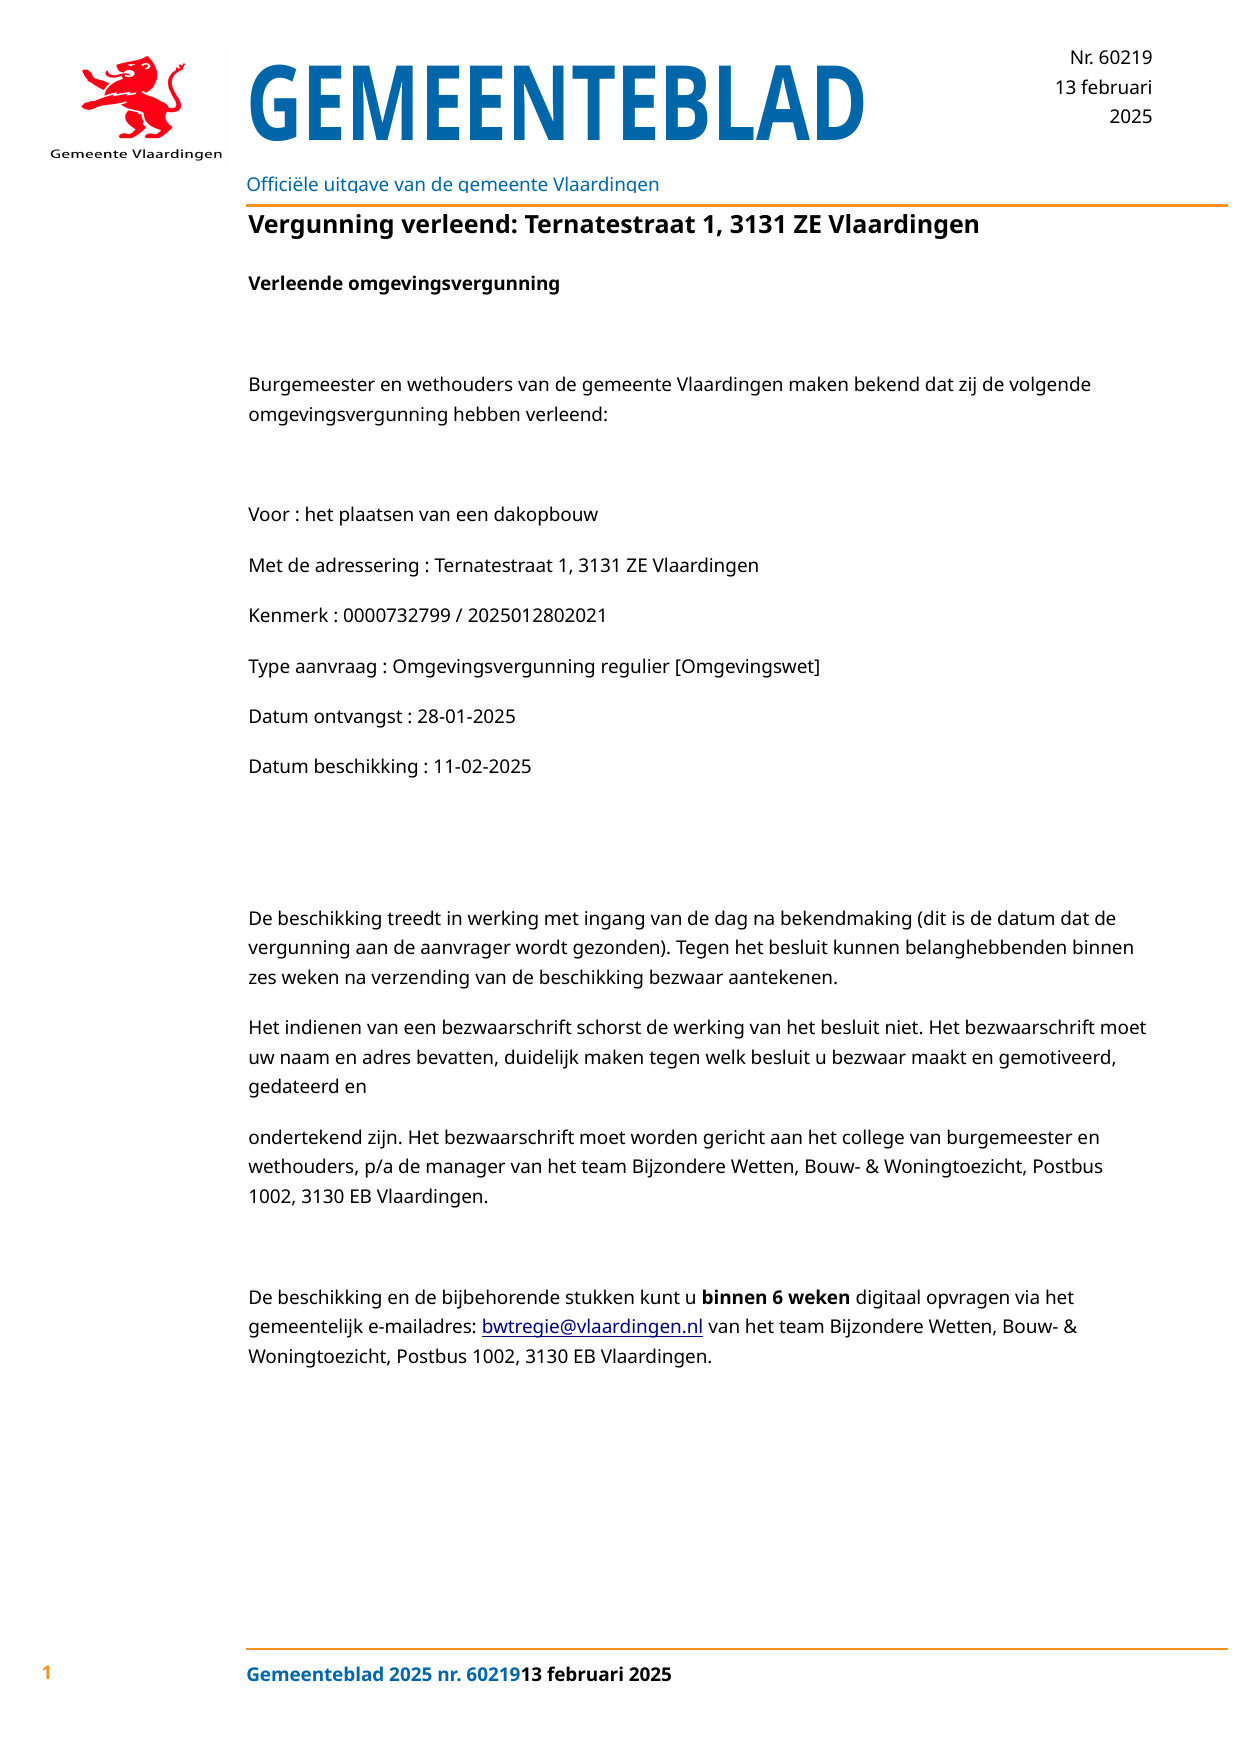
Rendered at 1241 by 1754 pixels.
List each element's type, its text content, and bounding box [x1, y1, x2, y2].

text Type aanvraag : Omgevingsvergunning regulier [Omgevingswet] [248, 653, 1152, 678]
text Voor : het plaatsen van een dakopbouw [248, 502, 1152, 527]
text Vergunning verleend: Ternatestraat 1, 3131 ZE Vlaardingen [248, 207, 1152, 241]
text De beschikking en de bijbehorende stukken kunt u binnen 6 weken digitaal opvragen via het gemeentelijk e-mailadres: bwtregie@vlaardingen.nl van het team Bijzondere Wetten, Bouw- & Woningtoezicht, Postbus 1002, 3130 EB Vlaardingen. [248, 1284, 1152, 1369]
text Met de adressering : Ternatestraat 1, 3131 ZE Vlaardingen [248, 552, 1152, 578]
text Burgemeester en wethouders van de gemeente Vlaardingen maken bekend dat zij de volgende omgevingsvergunning hebben verleend: [248, 371, 1152, 426]
picture [41, 47, 231, 172]
text Datum ontvangst : 28-01-2025 [248, 703, 1152, 729]
text Kenmerk : 0000732799 / 2025012802021 [248, 602, 1152, 628]
text ondertekend zijn. Het bezwaarschrift moet worden gericht aan het college van burgemeester en wethouders, p/a de manager van het team Bijzondere Wetten, Bouw- & Woningtoezicht, Postbus 1002, 3130 EB Vlaardingen. [248, 1124, 1152, 1209]
text De beschikking treedt in werking met ingang van de dag na bekendmaking (dit is de datum dat de vergunning aan de aanvrager wordt gezonden). Tegen het besluit kunnen belanghebbenden binnen zes weken na verzending van de beschikking bezwaar aantekenen. [248, 905, 1152, 990]
text Het indienen van een bezwaarschrift schorst de werking van het besluit niet. Het bezwaarschrift moet uw naam en adres bevatten, duidelijk maken tegen welk besluit u bezwaar maakt en gemotiveerd, gedateerd en [248, 1014, 1152, 1099]
text Datum beschikking : 11-02-2025 [248, 754, 1152, 779]
text Verleende omgevingsvergunning [248, 270, 1152, 296]
